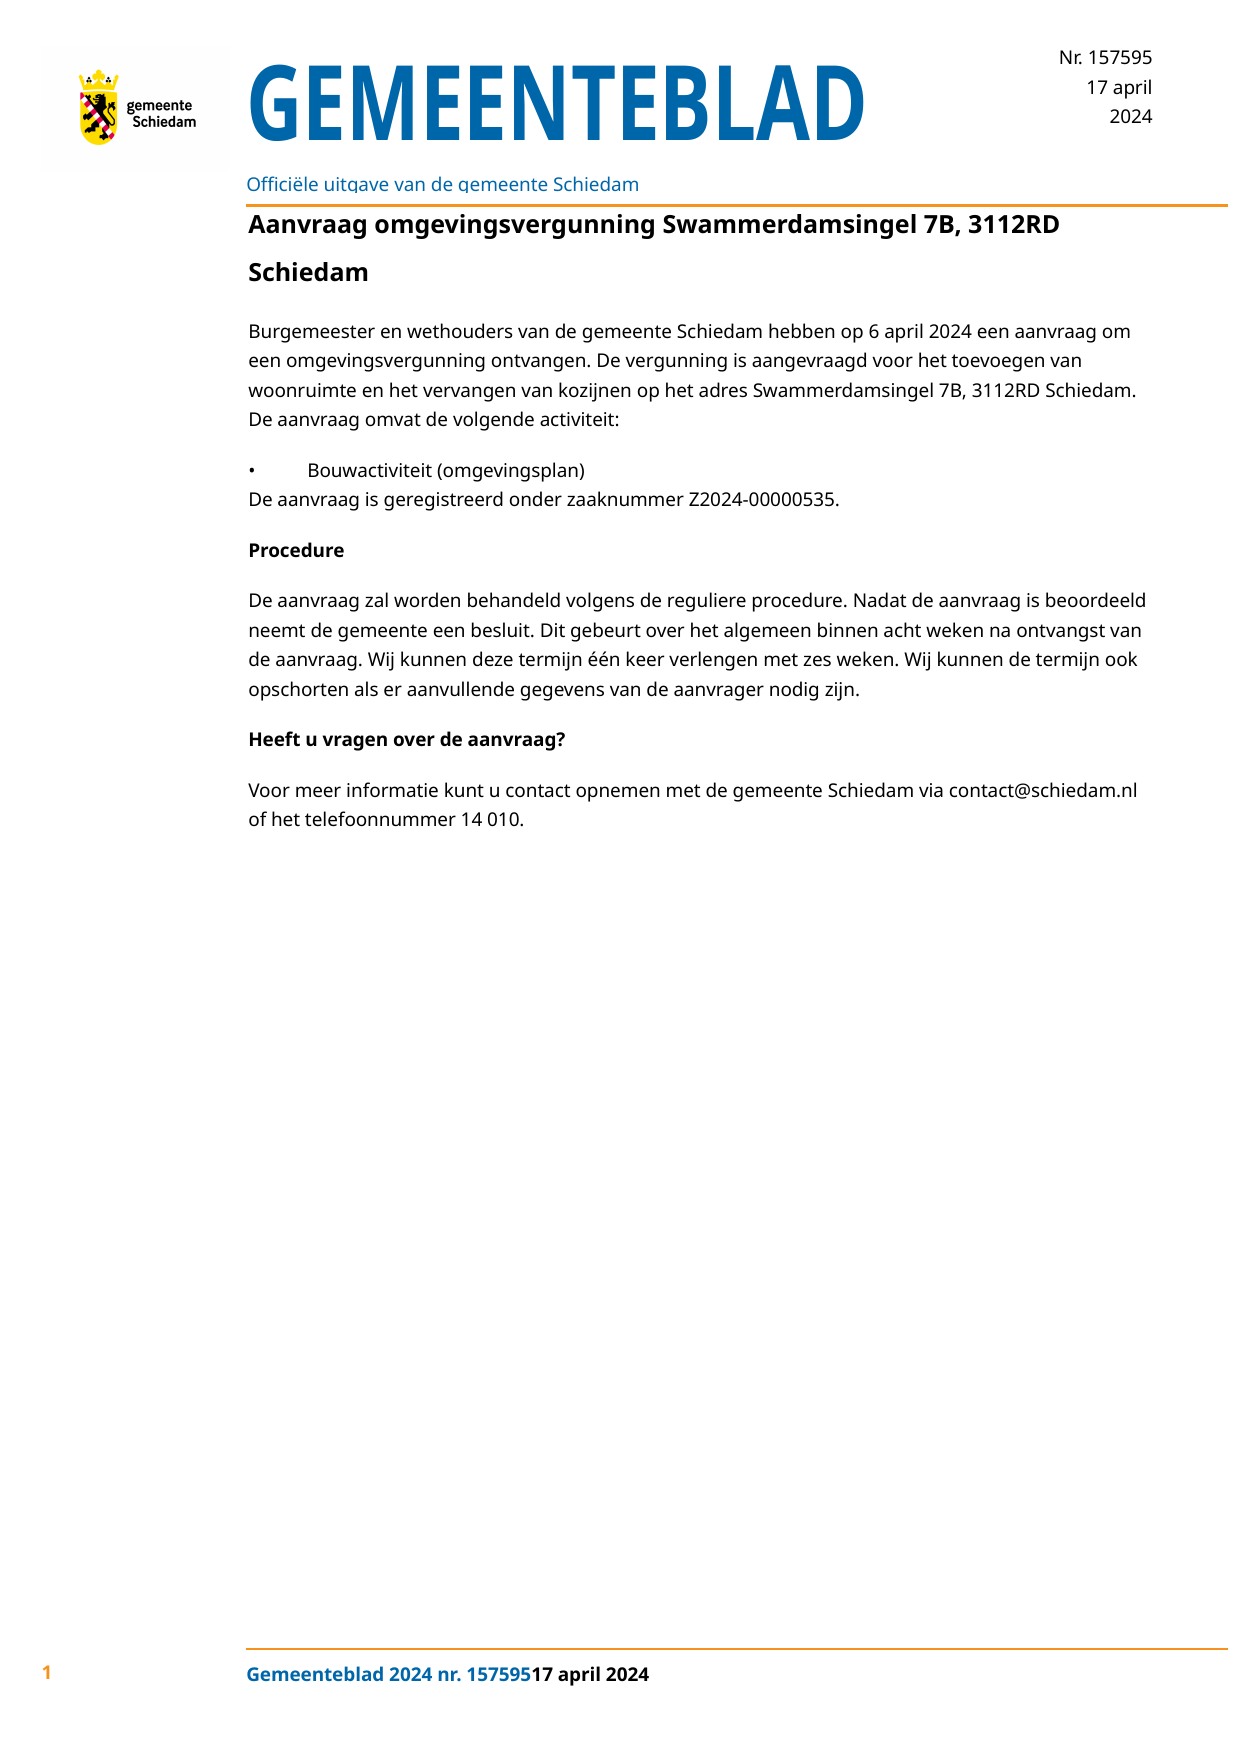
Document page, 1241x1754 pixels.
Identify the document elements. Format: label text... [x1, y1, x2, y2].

text De aanvraag is geregistreerd onder zaaknummer Z2024-00000535. [248, 487, 1152, 512]
text Procedure [248, 537, 1152, 563]
text Burgemeester en wethouders van de gemeente Schiedam hebben op 6 april 2024 een aanvraag om een omgevingsvergunning ontvangen. De vergunning is aangevraagd voor het toevoegen van woonruimte en het vervangen van kozijnen op het adres Swammerdamsingel 7B, 3112RD Schiedam. De aanvraag omvat de volgende activiteit: [248, 318, 1152, 432]
text Voor meer informatie kunt u contact opnemen met de gemeente Schiedam via contact@schiedam.nl of het telefoonnummer 14 010. [248, 777, 1152, 832]
text Heeft u vragen over de aanvraag? [248, 727, 1152, 752]
picture [41, 47, 231, 172]
text De aanvraag zal worden behandeld volgens de reguliere procedure. Nadat de aanvraag is beoordeeld neemt de gemeente een besluit. Dit gebeurt over het algemeen binnen acht weken na ontvangst van de aanvraag. Wij kunnen deze termijn één keer verlengen met zes weken. Wij kunnen de termijn ook opschorten als er aanvullende gegevens van de aanvrager nodig zijn. [248, 587, 1152, 702]
list Bouwactiviteit (omgevingsplan) [248, 457, 1152, 483]
text Aanvraag omgevingsvergunning Swammerdamsingel 7B, 3112RD Schiedam [248, 207, 1152, 288]
